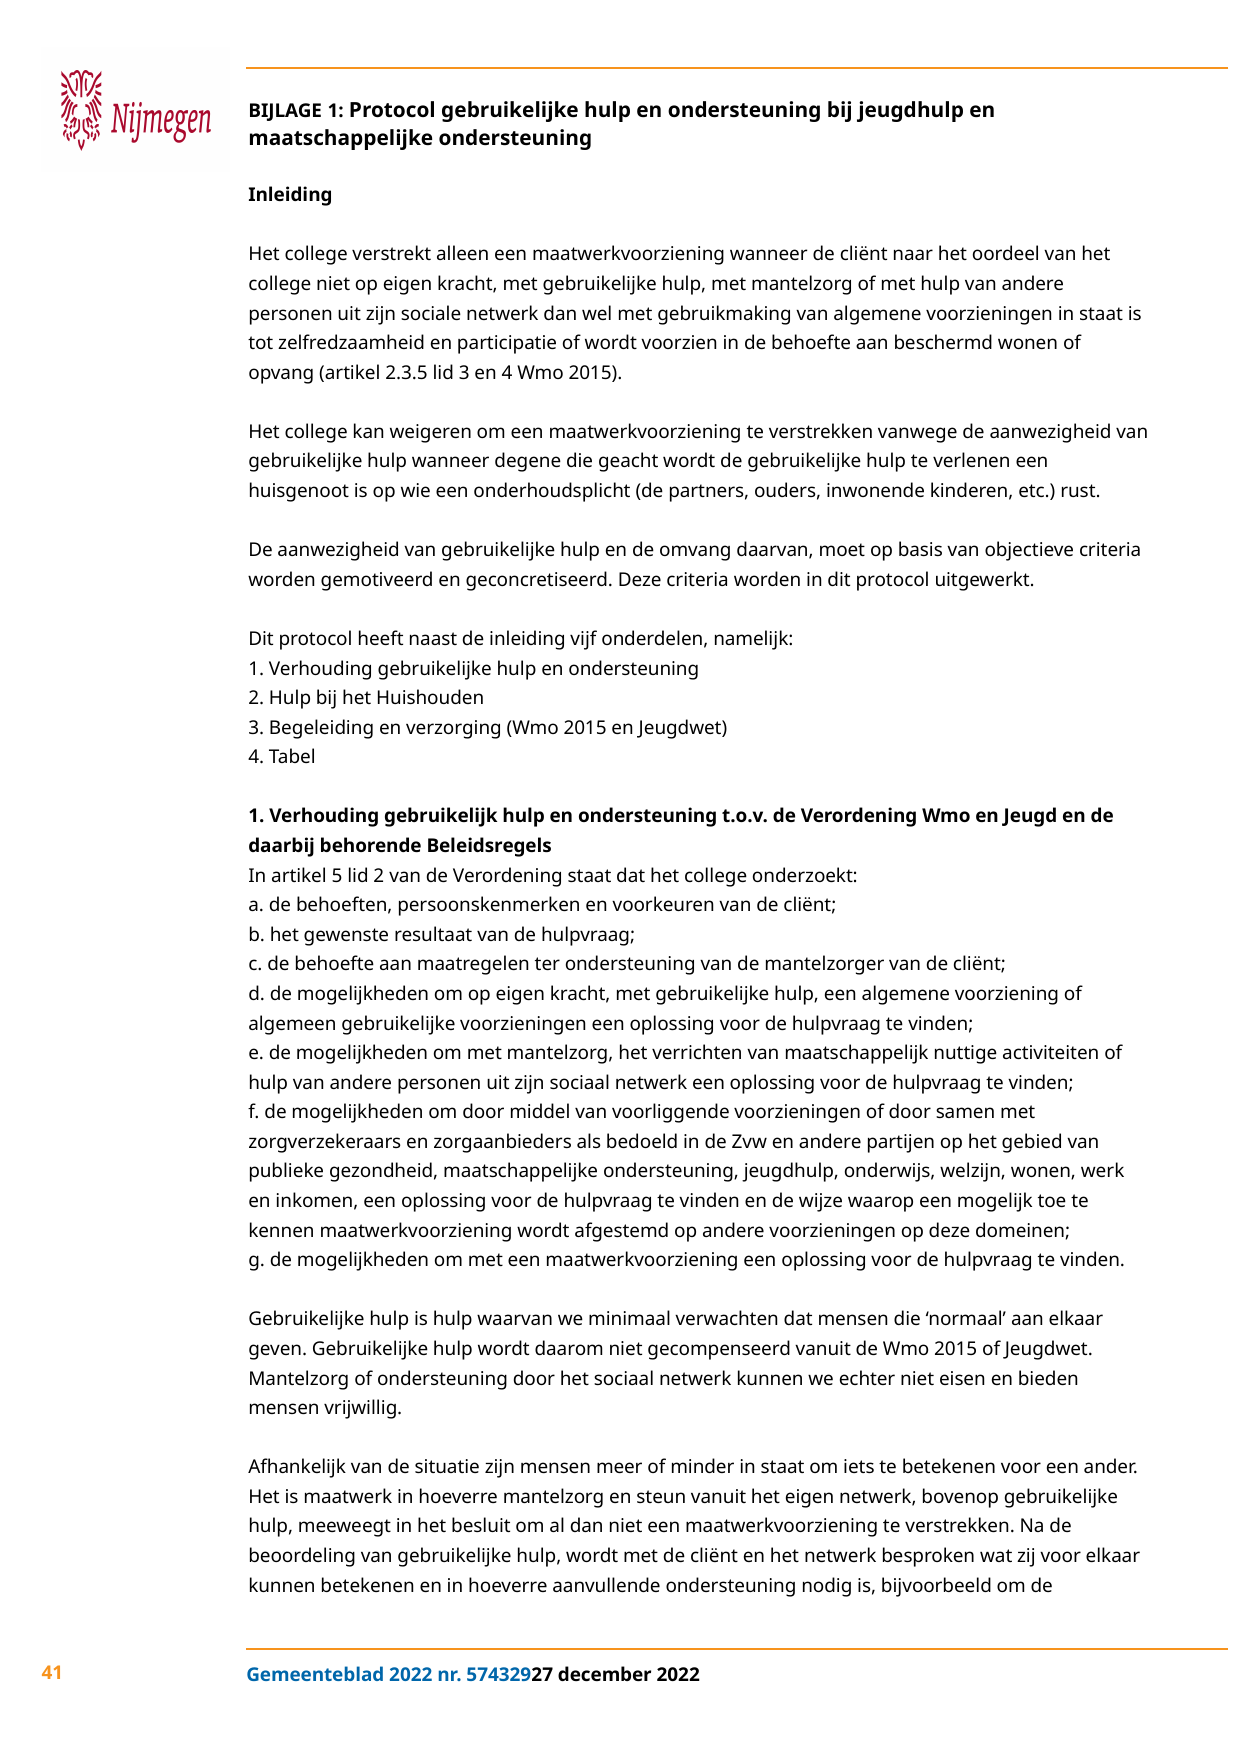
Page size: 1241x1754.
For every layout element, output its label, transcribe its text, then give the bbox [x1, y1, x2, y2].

text e. de mogelijkheden om met mantelzorg, het verrichten van maatschappelijk nuttige activiteiten of hulp van andere personen uit zijn sociaal netwerk een oplossing voor de hulpvraag te vinden; [248, 1039, 1152, 1094]
text 2. Hulp bij het Huishouden [248, 684, 1152, 710]
text Gebruikelijke hulp is hulp waarvan we minimaal verwachten dat mensen die ‘normaal’ aan elkaar geven. Gebruikelijke hulp wordt daarom niet gecompenseerd vanuit de Wmo 2015 of Jeugdwet. Mantelzorg of ondersteuning door het sociaal netwerk kunnen we echter niet eisen en bieden mensen vrijwillig. [248, 1306, 1152, 1420]
text 1. Verhouding gebruikelijk hulp en ondersteuning t.o.v. de Verordening Wmo en Jeugd en de daarbij behorende Beleidsregels [248, 803, 1152, 858]
text In artikel 5 lid 2 van de Verordening staat dat het college onderzoekt: [248, 862, 1152, 887]
text Het college kan weigeren om een maatwerkvoorziening te verstrekken vanwege de aanwezigheid van gebruikelijke hulp wanneer degene die geacht wordt de gebruikelijke hulp te verlenen een huisgenoot is op wie een onderhoudsplicht (de partners, ouders, inwonende kinderen, etc.) rust. [248, 418, 1152, 503]
text f. de mogelijkheden om door middel van voorliggende voorzieningen of door samen met zorgverzekeraars en zorgaanbieders als bedoeld in de Zvw en andere partijen op het gebied van publieke gezondheid, maatschappelijke ondersteuning, jeugdhulp, onderwijs, welzijn, wonen, werk en inkomen, een oplossing voor de hulpvraag te vinden en de wijze waarop een mogelijk toe te kennen maatwerkvoorziening wordt afgestemd op andere voorzieningen op deze domeinen; [248, 1098, 1152, 1242]
text Afhankelijk van de situatie zijn mensen meer of minder in staat om iets te betekenen voor een ander. Het is maatwerk in hoeverre mantelzorg en steun vanuit het eigen netwerk, bovenop gebruikelijke hulp, meeweegt in het besluit om al dan niet een maatwerkvoorziening te verstrekken. Na de beoordeling van gebruikelijke hulp, wordt met de cliënt en het netwerk besproken wat zij voor elkaar kunnen betekenen en in hoeverre aanvullende ondersteuning nodig is, bijvoorbeeld om de [248, 1453, 1152, 1597]
text c. de behoefte aan maatregelen ter ondersteuning van de mantelzorger van de cliënt; [248, 951, 1152, 976]
text a. de behoeften, persoonskenmerken en voorkeuren van de cliënt; [248, 891, 1152, 917]
text De aanwezigheid van gebruikelijke hulp en de omvang daarvan, moet op basis van objectieve criteria worden gemotiveerd en geconcretiseerd. Deze criteria worden in dit protocol uitgewerkt. [248, 536, 1152, 592]
text Dit protocol heeft naast de inleiding vijf onderdelen, namelijk: [248, 625, 1152, 651]
text 3. Begeleiding en verzorging (Wmo 2015 en Jeugdwet) [248, 714, 1152, 739]
text Het college verstrekt alleen een maatwerkvoorziening wanneer de cliënt naar het oordeel van het college niet op eigen kracht, met gebruikelijke hulp, met mantelzorg of met hulp van andere personen uit zijn sociale netwerk dan wel met gebruikmaking van algemene voorzieningen in staat is tot zelfredzaamheid en participatie of wordt voorzien in de behoefte aan beschermd wonen of opvang (artikel 2.3.5 lid 3 en 4 Wmo 2015). [248, 241, 1152, 384]
text g. de mogelijkheden om met een maatwerkvoorziening een oplossing voor de hulpvraag te vinden. [248, 1246, 1152, 1272]
text d. de mogelijkheden om op eigen kracht, met gebruikelijke hulp, een algemene voorziening of algemeen gebruikelijke voorzieningen een oplossing voor de hulpvraag te vinden; [248, 980, 1152, 1035]
text b. het gewenste resultaat van de hulpvraag; [248, 921, 1152, 947]
text 4. Tabel [248, 743, 1152, 769]
text BIJLAGE 1: Protocol gebruikelijke hulp en ondersteuning bij jeugdhulp en maatschappelijke ondersteuning [248, 95, 1152, 152]
picture [41, 47, 231, 172]
text 1. Verhouding gebruikelijke hulp en ondersteuning [248, 655, 1152, 680]
text Inleiding [248, 181, 1152, 207]
